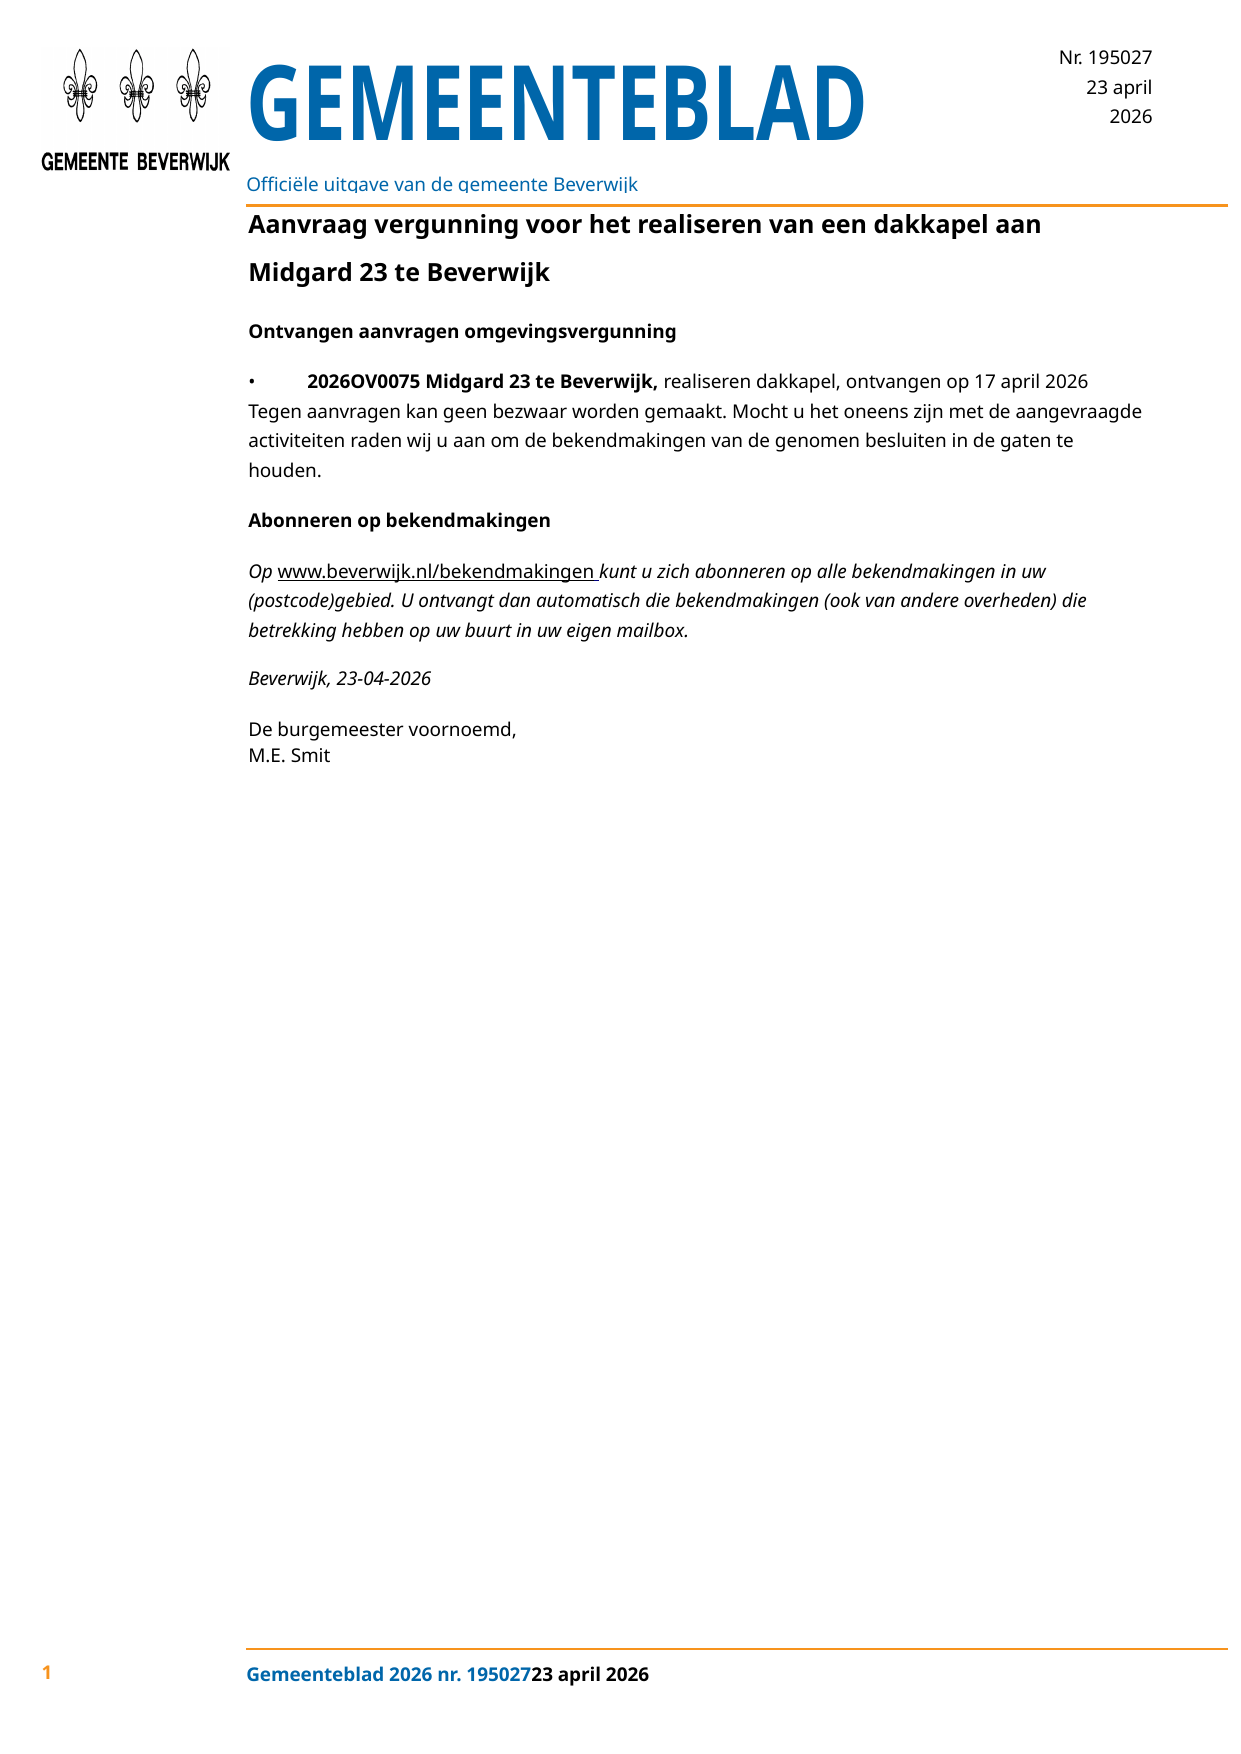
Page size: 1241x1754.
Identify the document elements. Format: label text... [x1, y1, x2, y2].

text De burgemeester voornoemd, [248, 716, 1152, 742]
text M.E. Smit [248, 742, 1152, 768]
text Beverwijk, 23-04-2026 [248, 665, 1152, 691]
picture [41, 47, 231, 172]
text Op www.beverwijk.nl/bekendmakingen kunt u zich abonneren op alle bekendmakingen in uw (postcode)gebied. U ontvangt dan automatisch die bekendmakingen (ook van andere overheden) die betrekking hebben op uw buurt in uw eigen mailbox. [248, 558, 1152, 643]
list 2026OV0075 Midgard 23 te Beverwijk, realiseren dakkapel, ontvangen op 17 april 2026 [248, 368, 1152, 394]
text Aanvraag vergunning voor het realiseren van een dakkapel aan Midgard 23 te Beverwijk [248, 207, 1152, 288]
text Abonneren op bekendmakingen [248, 507, 1152, 533]
text Ontvangen aanvragen omgevingsvergunning [248, 318, 1152, 344]
text Tegen aanvragen kan geen bezwaar worden gemaakt. Mocht u het oneens zijn met de aangevraagde activiteiten raden wij u aan om de bekendmakingen van de genomen besluiten in de gaten te houden. [248, 398, 1152, 483]
